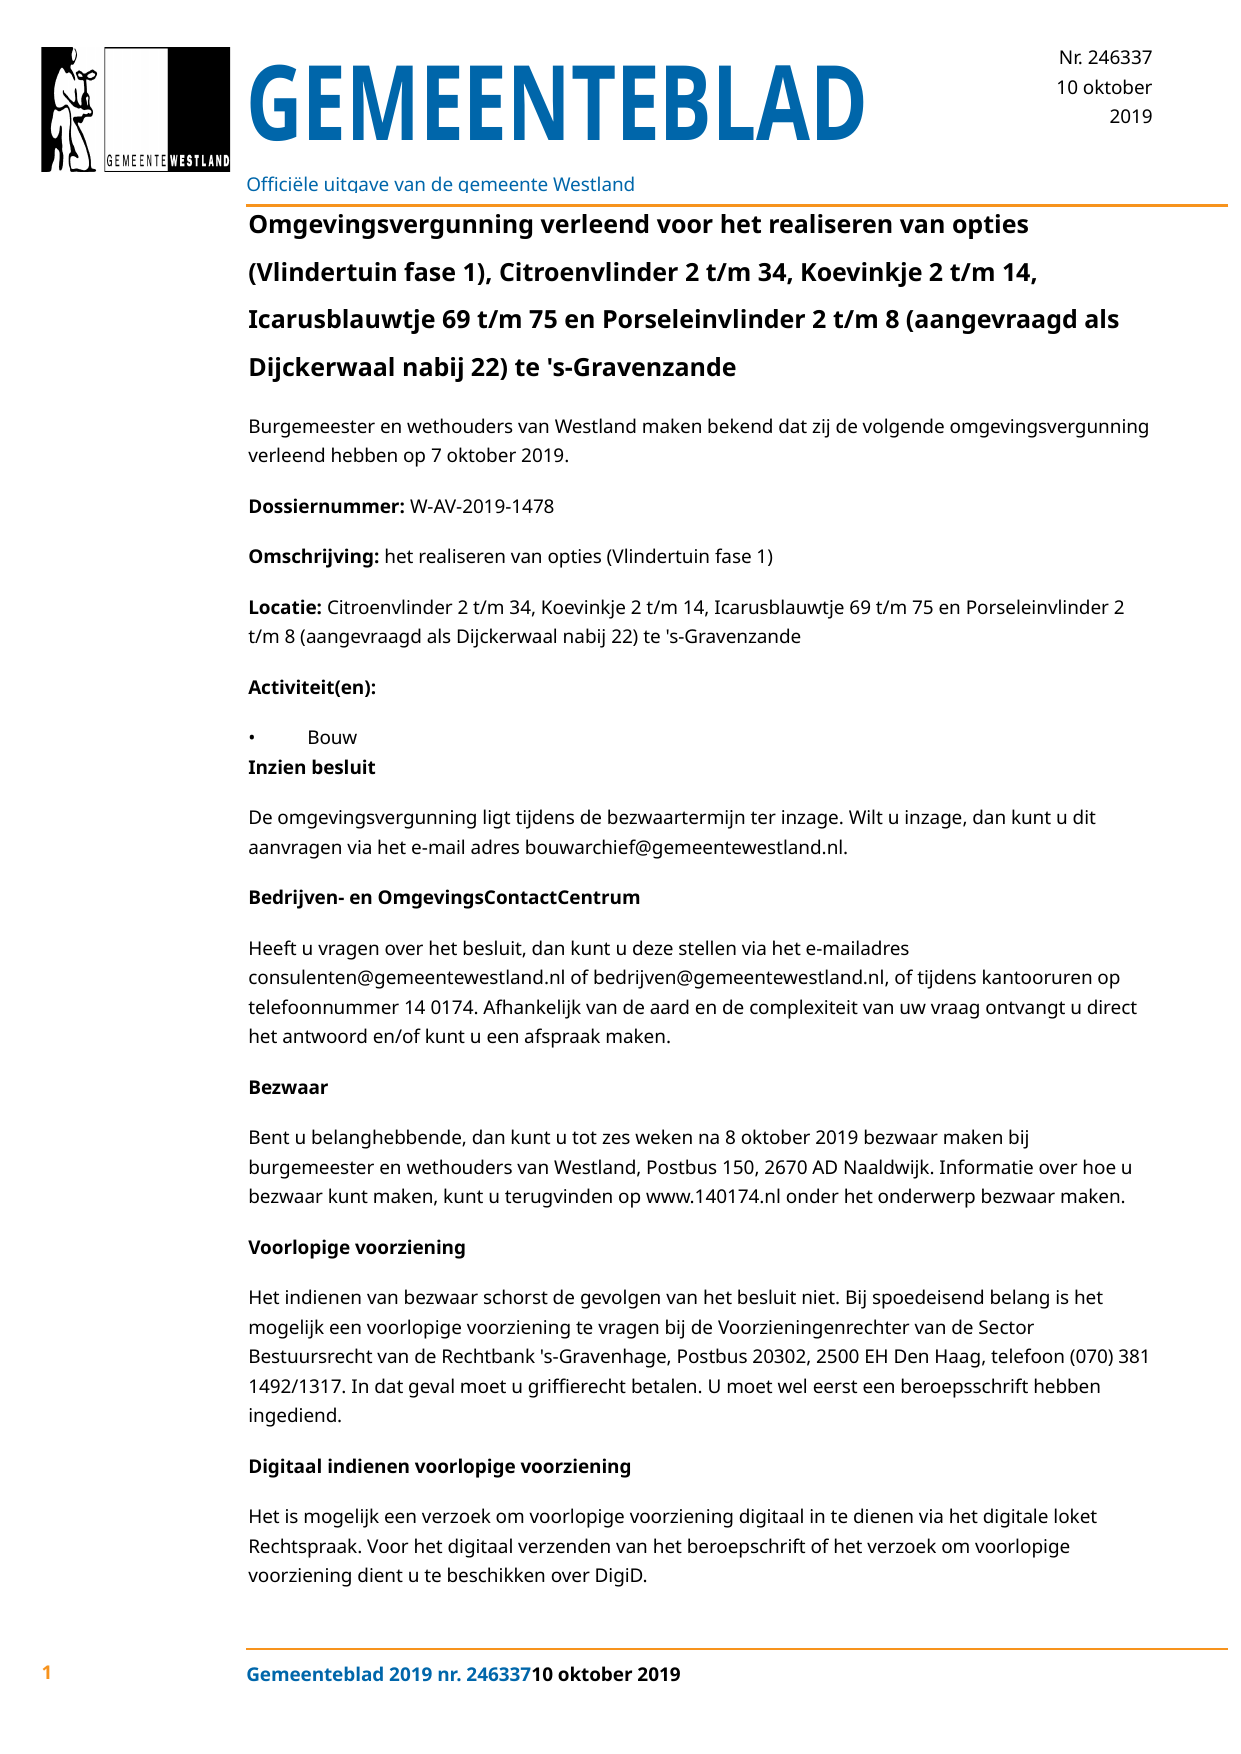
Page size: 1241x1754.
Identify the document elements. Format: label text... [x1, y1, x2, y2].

text Inzien besluit [248, 754, 1152, 780]
text Bezwaar [248, 1074, 1152, 1100]
text Heeft u vragen over het besluit, dan kunt u deze stellen via het e-mailadres consulenten@gemeentewestland.nl of bedrijven@gemeentewestland.nl, of tijdens kantooruren op telefoonnummer 14 0174. Afhankelijk van de aard en de complexiteit van uw vraag ontvangt u direct het antwoord en/of kunt u een afspraak maken. [248, 935, 1152, 1049]
text Bent u belanghebbende, dan kunt u tot zes weken na 8 oktober 2019 bezwaar maken bij burgemeester en wethouders van Westland, Postbus 150, 2670 AD Naaldwijk. Informatie over hoe u bezwaar kunt maken, kunt u terugvinden op www.140174.nl onder het onderwerp bezwaar maken. [248, 1124, 1152, 1209]
text Het indienen van bezwaar schorst de gevolgen van het besluit niet. Bij spoedeisend belang is het mogelijk een voorlopige voorziening te vragen bij de Voorzieningenrechter van de Sector Bestuursrecht van de Rechtbank 's-Gravenhage, Postbus 20302, 2500 EH Den Haag, telefoon (070) 381 1492/1317. In dat geval moet u griffierecht betalen. U moet wel eerst een beroepsschrift hebben ingediend. [248, 1284, 1152, 1428]
list Bouw [248, 724, 1152, 750]
text Activiteit(en): [248, 674, 1152, 700]
text Het is mogelijk een verzoek om voorlopige voorziening digitaal in te dienen via het digitale loket Rechtspraak. Voor het digitaal verzenden van het beroepschrift of het verzoek om voorlopige voorziening dient u te beschikken over DigiD. [248, 1503, 1152, 1588]
text Omgevingsvergunning verleend voor het realiseren van opties (Vlindertuin fase 1), Citroenvlinder 2 t/m 34, Koevinkje 2 t/m 14, Icarusblauwtje 69 t/m 75 en Porseleinvlinder 2 t/m 8 (aangevraagd als Dijckerwaal nabij 22) te 's-Gravenzande [248, 207, 1152, 384]
text Locatie: Citroenvlinder 2 t/m 34, Koevinkje 2 t/m 14, Icarusblauwtje 69 t/m 75 en Porseleinvlinder 2 t/m 8 (aangevraagd als Dijckerwaal nabij 22) te 's-Gravenzande [248, 594, 1152, 649]
text Bedrijven- en OmgevingsContactCentrum [248, 884, 1152, 910]
text De omgevingsvergunning ligt tijdens de bezwaartermijn ter inzage. Wilt u inzage, dan kunt u dit aanvragen via het e-mail adres bouwarchief@gemeentewestland.nl. [248, 804, 1152, 860]
text Voorlopige voorziening [248, 1234, 1152, 1260]
text Omschrijving: het realiseren van opties (Vlindertuin fase 1) [248, 543, 1152, 569]
text Digitaal indienen voorlopige voorziening [248, 1453, 1152, 1479]
picture [41, 47, 231, 172]
text Dossiernummer: W-AV-2019-1478 [248, 493, 1152, 519]
text Burgemeester en wethouders van Westland maken bekend dat zij de volgende omgevingsvergunning verleend hebben op 7 oktober 2019. [248, 413, 1152, 468]
